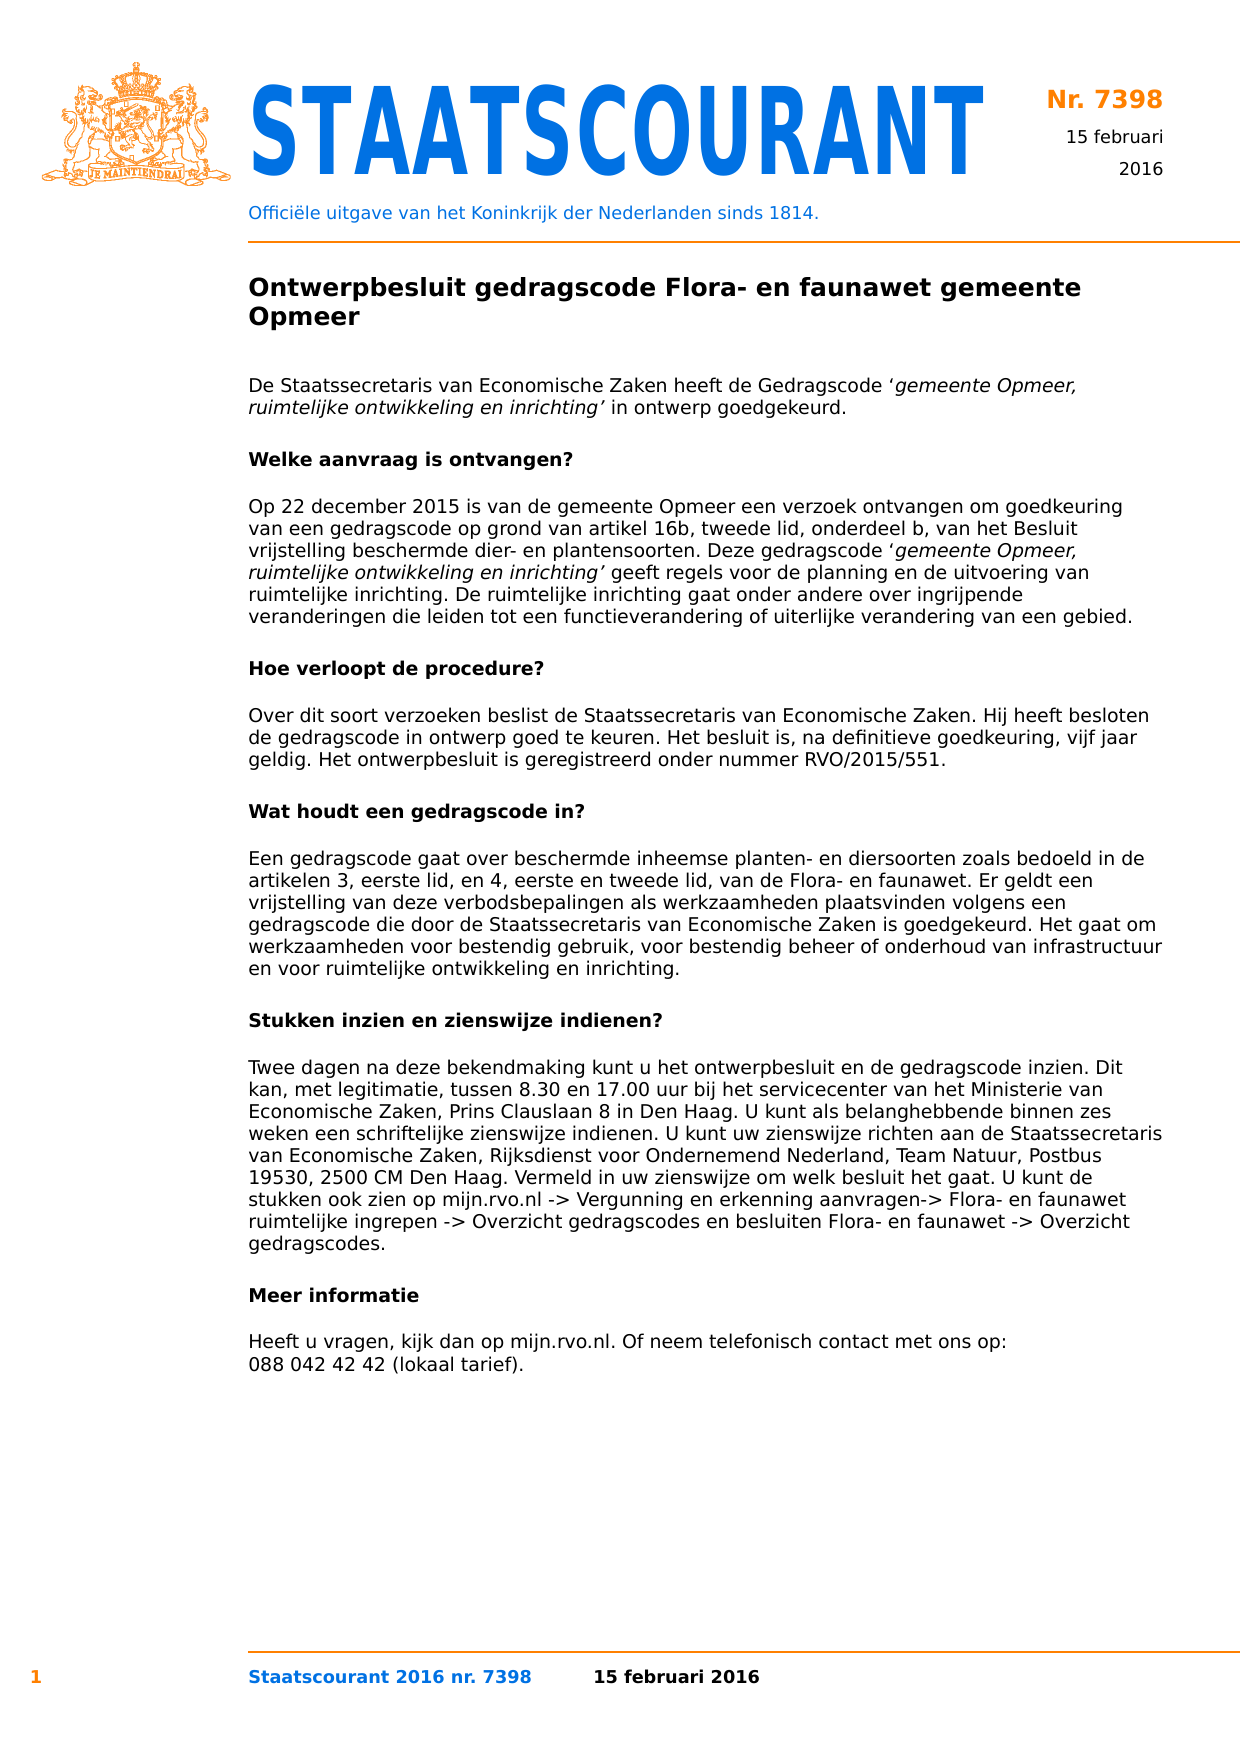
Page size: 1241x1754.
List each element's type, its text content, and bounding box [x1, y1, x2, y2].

text Op 22 december 2015 is van de gemeente Opmeer een verzoek ontvangen om goedkeuring van een gedragscode op grond van artikel 16b, tweede lid, onderdeel b, van het Besluit vrijstelling beschermde dier- en plantensoorten. Deze gedragscode ‘gemeente Opmeer, ruimtelijke ontwikkeling en inrichting’ geeft regels voor de planning en de uitvoering van ruimtelijke inrichting. De ruimtelijke inrichting gaat onder andere over ingrijpende veranderingen die leiden tot een functieverandering of uiterlijke verandering van een gebied. [248, 496, 1163, 628]
table_header Nr. 7398 [998, 62, 1240, 121]
subtitle Wat houdt een gedragscode in? [248, 801, 1163, 823]
table_cell Officiële uitgave van het Koninkrijk der Nederlanden sinds 1814. [248, 203, 1240, 241]
picture [41, 62, 231, 186]
text Een gedragscode gaat over beschermde inheemse planten- en diersoorten zoals bedoeld in de artikelen 3, eerste lid, en 4, eerste en tweede lid, van de Flora- en faunawet. Er geldt een vrijstelling van deze verbodsbepalingen als werkzaamheden plaatsvinden volgens een gedragscode die door de Staatssecretaris van Economische Zaken is goedgekeurd. Het gaat om werkzaamheden voor bestendig gebruik, voor bestendig beheer of onderhoud van infrastructuur en voor ruimtelijke ontwikkeling en inrichting. [248, 848, 1163, 980]
text Heeft u vragen, kijk dan op mijn.rvo.nl. Of neem telefonisch contact met ons op: [248, 1331, 1163, 1353]
subtitle Meer informatie [248, 1284, 1163, 1306]
text De Staatssecretaris van Economische Zaken heeft de Gedragscode ‘gemeente Opmeer, ruimtelijke ontwikkeling en inrichting’ in ontwerp goedgekeurd. [248, 375, 1163, 419]
subtitle Hoe verloopt de procedure? [248, 658, 1163, 680]
table_header [25, 62, 248, 241]
text 088 042 42 42 (lokaal tarief). [248, 1353, 1163, 1375]
subtitle Welke aanvraag is ontvangen? [248, 449, 1163, 471]
text Twee dagen na deze bekendmaking kunt u het ontwerpbesluit en de gedragscode inzien. Dit kan, met legitimatie, tussen 8.30 en 17.00 uur bij het servicecenter van het Ministerie van Economische Zaken, Prins Clauslaan 8 in Den Haag. U kunt als belanghebbende binnen zes weken een schriftelijke zienswijze indienen. U kunt uw zienswijze richten aan de Staatssecretaris van Economische Zaken, Rijksdienst voor Ondernemend Nederland, Team Natuur, Postbus 19530, 2500 CM Den Haag. Vermeld in uw zienswijze om welk besluit het gaat. U kunt de stukken ook zien op mijn.rvo.nl -> Vergunning en erkenning aanvragen-> Flora- en faunawet ruimtelijke ingrepen -> Overzicht gedragscodes en besluiten Flora- en faunawet -> Overzicht gedragscodes. [248, 1057, 1163, 1254]
subtitle Stukken inzien en zienswijze indienen? [248, 1010, 1163, 1032]
table_header STAATSCOURANT [248, 62, 998, 203]
table_cell 2016 [998, 153, 1240, 203]
table_cell 15 februari [998, 121, 1240, 153]
text Over dit soort verzoeken beslist de Staatssecretaris van Economische Zaken. Hij heeft besloten de gedragscode in ontwerp goed te keuren. Het besluit is, na definitieve goedkeuring, vijf jaar geldig. Het ontwerpbesluit is geregistreerd onder nummer RVO/2015/551. [248, 705, 1163, 771]
subtitle Ontwerpbesluit gedragscode Flora- en faunawet gemeente Opmeer [248, 273, 1163, 331]
